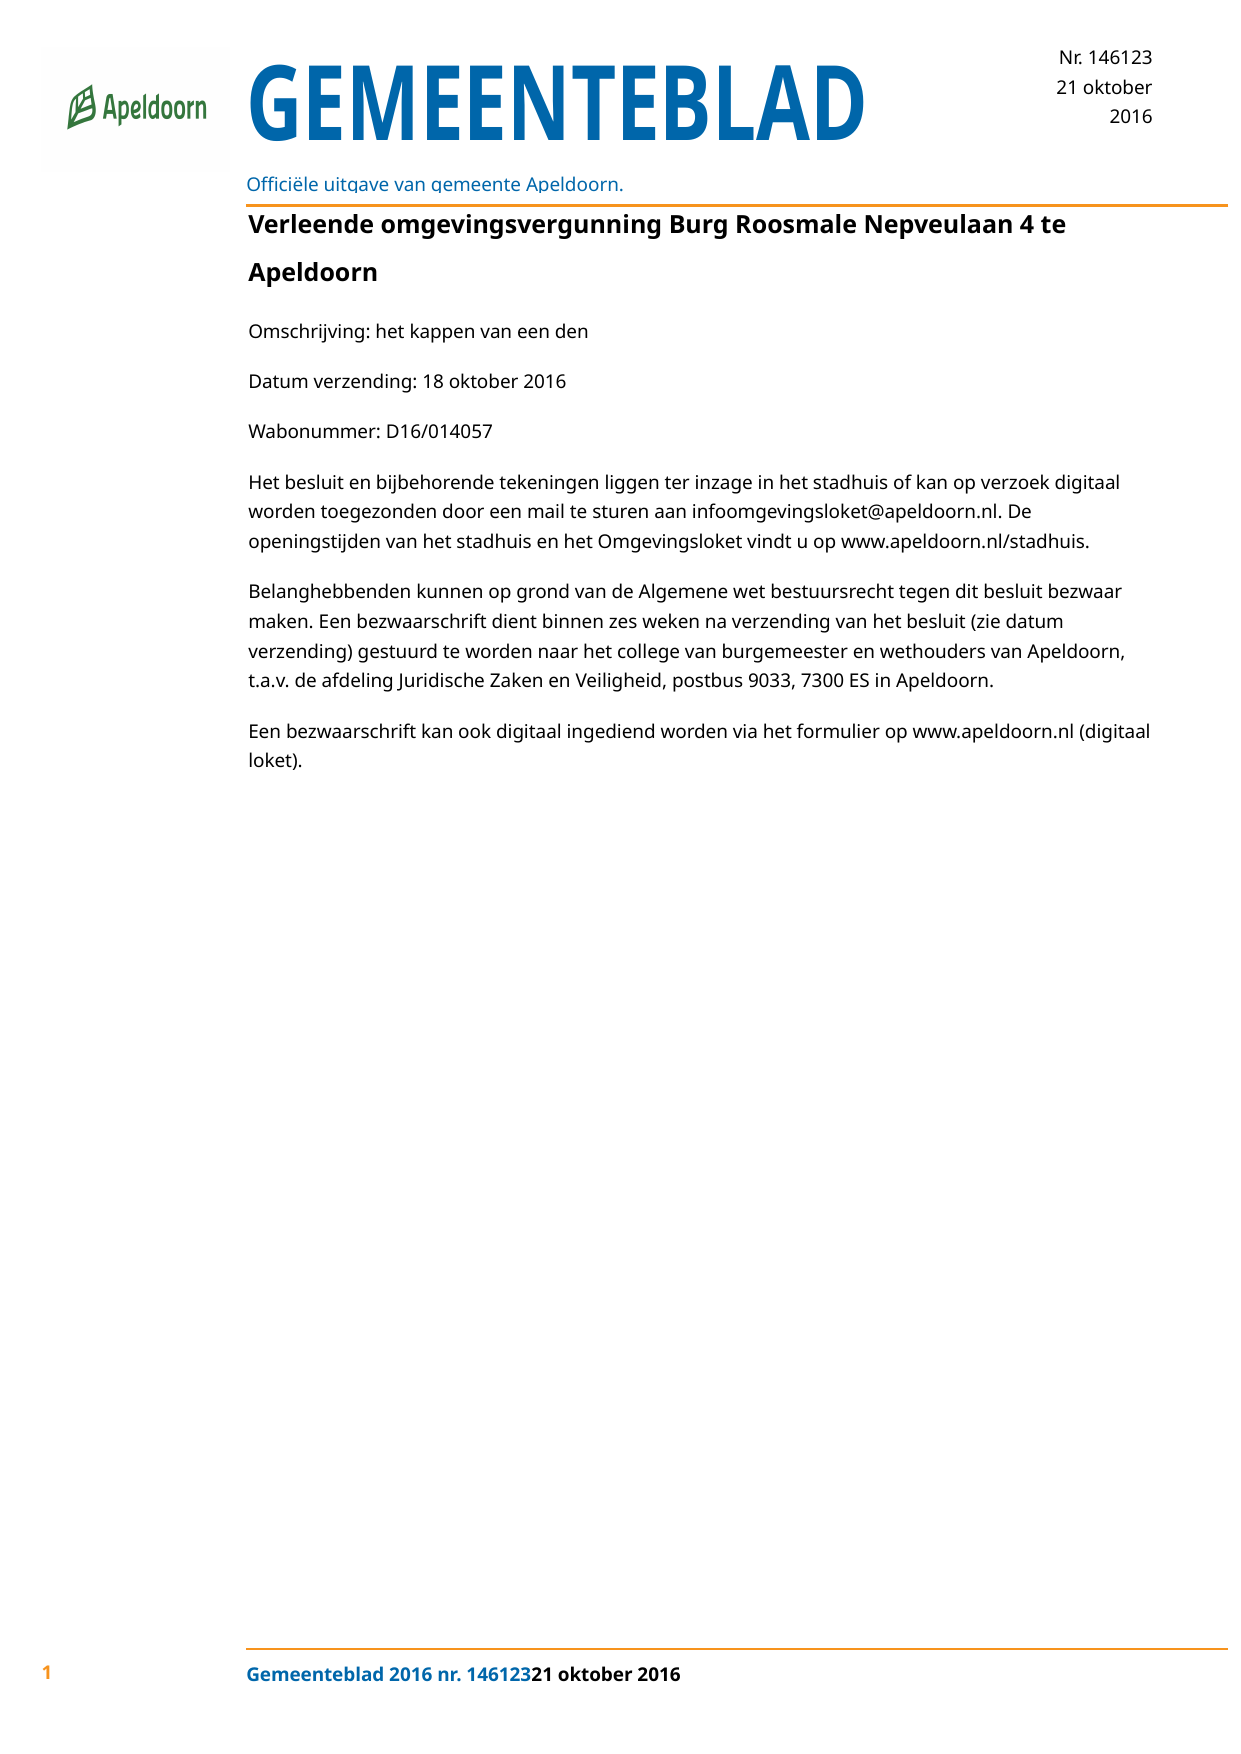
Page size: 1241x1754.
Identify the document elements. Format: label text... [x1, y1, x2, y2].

text Wabonummer: D16/014057 [248, 419, 1152, 444]
text Belanghebbenden kunnen op grond van de Algemene wet bestuursrecht tegen dit besluit bezwaar maken. Een bezwaarschrift dient binnen zes weken na verzending van het besluit (zie datum verzending) gestuurd te worden naar het college van burgemeester en wethouders van Apeldoorn, t.a.v. de afdeling Juridische Zaken en Veiligheid, postbus 9033, 7300 ES in Apeldoorn. [248, 579, 1152, 693]
text Omschrijving: het kappen van een den [248, 318, 1152, 344]
text Verleende omgevingsvergunning Burg Roosmale Nepveulaan 4 te Apeldoorn [248, 207, 1152, 288]
text Een bezwaarschrift kan ook digitaal ingediend worden via het formulier op www.apeldoorn.nl (digitaal loket). [248, 718, 1152, 773]
picture [41, 47, 231, 172]
text Datum verzending: 18 oktober 2016 [248, 368, 1152, 394]
text Het besluit en bijbehorende tekeningen liggen ter inzage in het stadhuis of kan op verzoek digitaal worden toegezonden door een mail te sturen aan infoomgevingsloket@apeldoorn.nl. De openingstijden van het stadhuis en het Omgevingsloket vindt u op www.apeldoorn.nl/stadhuis. [248, 469, 1152, 554]
